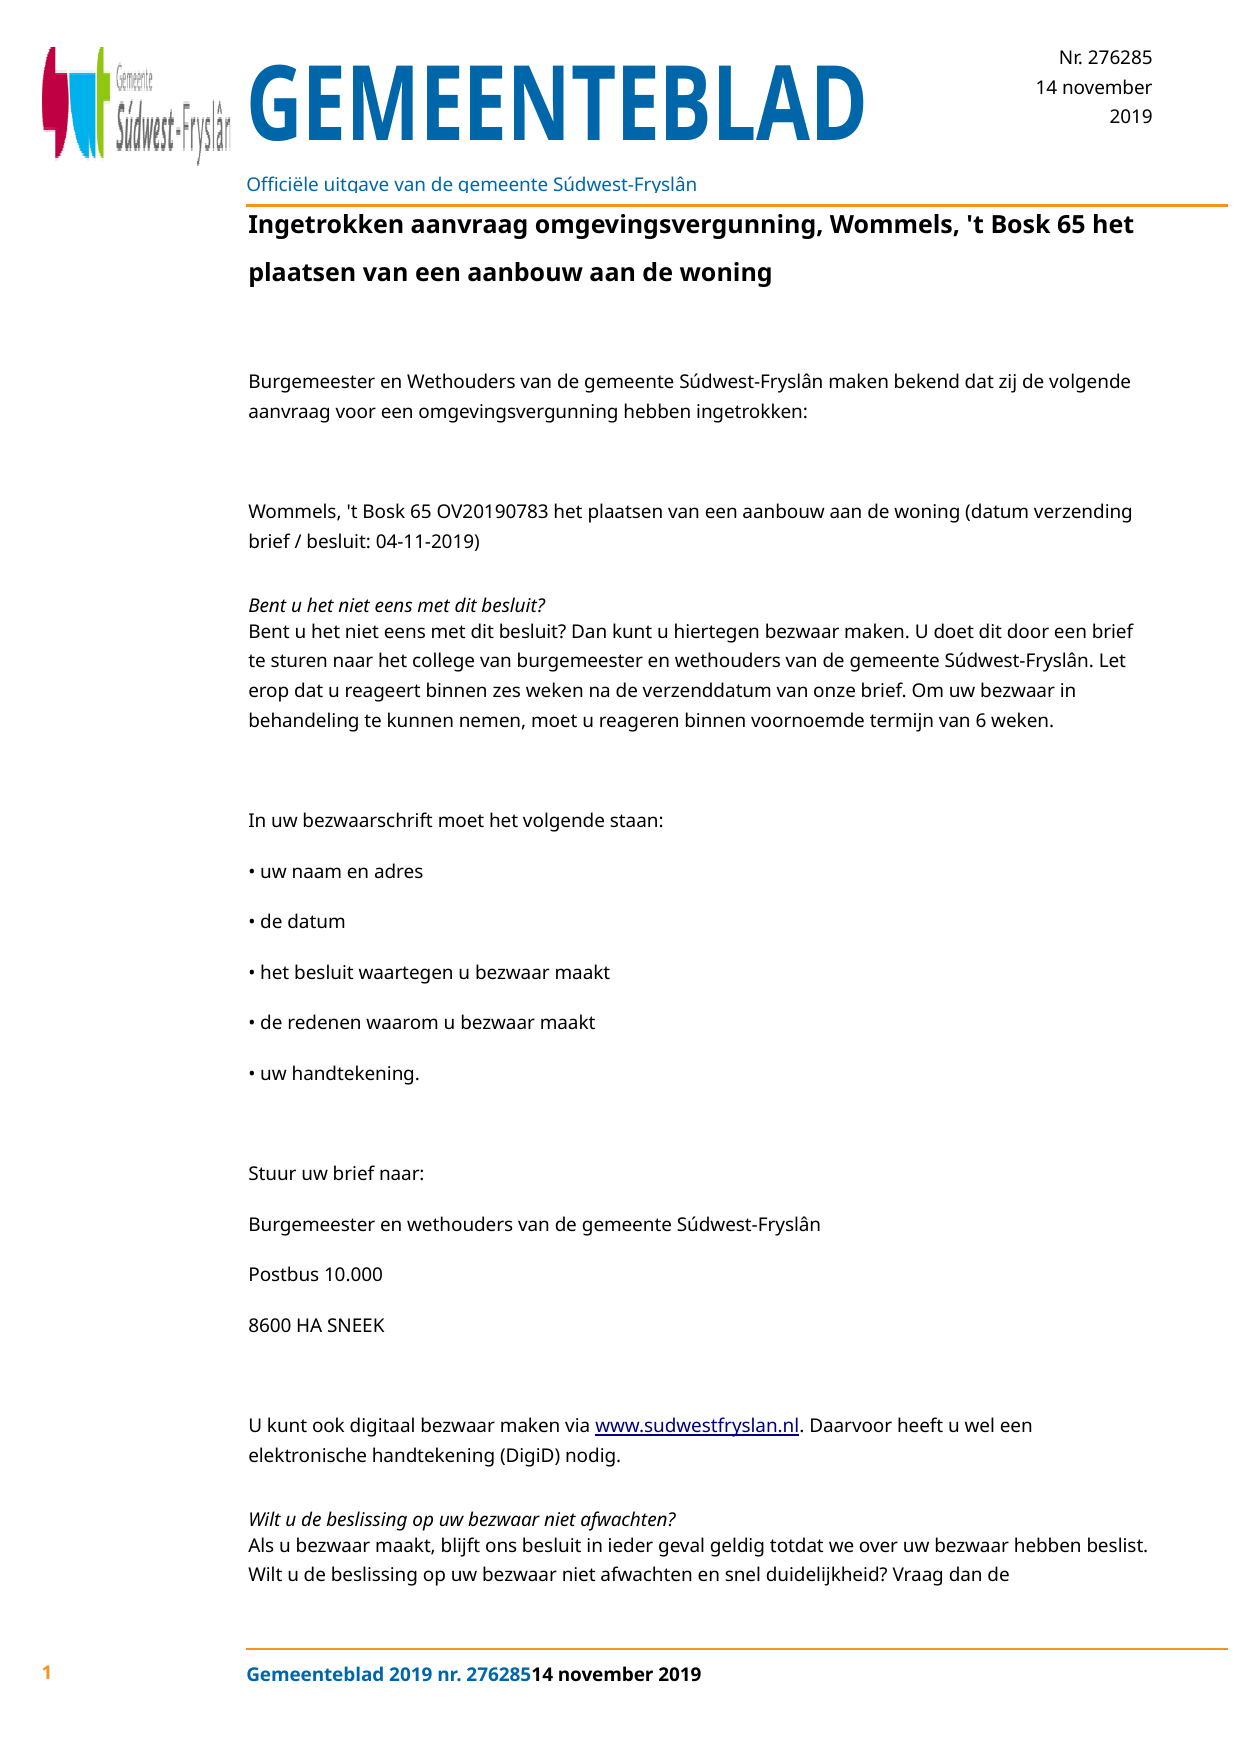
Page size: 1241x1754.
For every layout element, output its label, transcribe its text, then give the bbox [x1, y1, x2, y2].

text • uw handtekening. [248, 1060, 1152, 1085]
text • de datum [248, 908, 1152, 934]
text In uw bezwaarschrift moet het volgende staan: [248, 808, 1152, 833]
picture [41, 47, 231, 172]
text Wilt u de beslissing op uw bezwaar niet afwachten? [248, 1506, 1152, 1532]
text Burgemeester en Wethouders van de gemeente Súdwest-Fryslân maken bekend dat zij de volgende aanvraag voor een omgevingsvergunning hebben ingetrokken: [248, 368, 1152, 424]
text Ingetrokken aanvraag omgevingsvergunning, Wommels, 't Bosk 65 het plaatsen van een aanbouw aan de woning [248, 207, 1152, 288]
text • de redenen waarom u bezwaar maakt [248, 1009, 1152, 1035]
text Wommels, 't Bosk 65 OV20190783 het plaatsen van een aanbouw aan de woning (datum verzending brief / besluit: 04-11-2019) [248, 499, 1152, 554]
text 8600 HA SNEEK [248, 1312, 1152, 1337]
text Bent u het niet eens met dit besluit? [248, 592, 1152, 618]
text • uw naam en adres [248, 858, 1152, 884]
text U kunt ook digitaal bezwaar maken via www.sudwestfryslan.nl. Daarvoor heeft u wel een elektronische handtekening (DigiD) nodig. [248, 1413, 1152, 1468]
text Als u bezwaar maakt, blijft ons besluit in ieder geval geldig totdat we over uw bezwaar hebben beslist. Wilt u de beslissing op uw bezwaar niet afwachten en snel duidelijkheid? Vraag dan de [248, 1532, 1152, 1587]
text Bent u het niet eens met dit besluit? Dan kunt u hiertegen bezwaar maken. U doet dit door een brief te sturen naar het college van burgemeester en wethouders van de gemeente Súdwest-Fryslân. Let erop dat u reageert binnen zes weken na de verzenddatum van onze brief. Om uw bezwaar in behandeling te kunnen nemen, moet u reageren binnen voornoemde termijn van 6 weken. [248, 618, 1152, 732]
text Burgemeester en wethouders van de gemeente Súdwest-Fryslân [248, 1211, 1152, 1237]
text • het besluit waartegen u bezwaar maakt [248, 959, 1152, 984]
text Stuur uw brief naar: [248, 1161, 1152, 1186]
text Postbus 10.000 [248, 1261, 1152, 1287]
